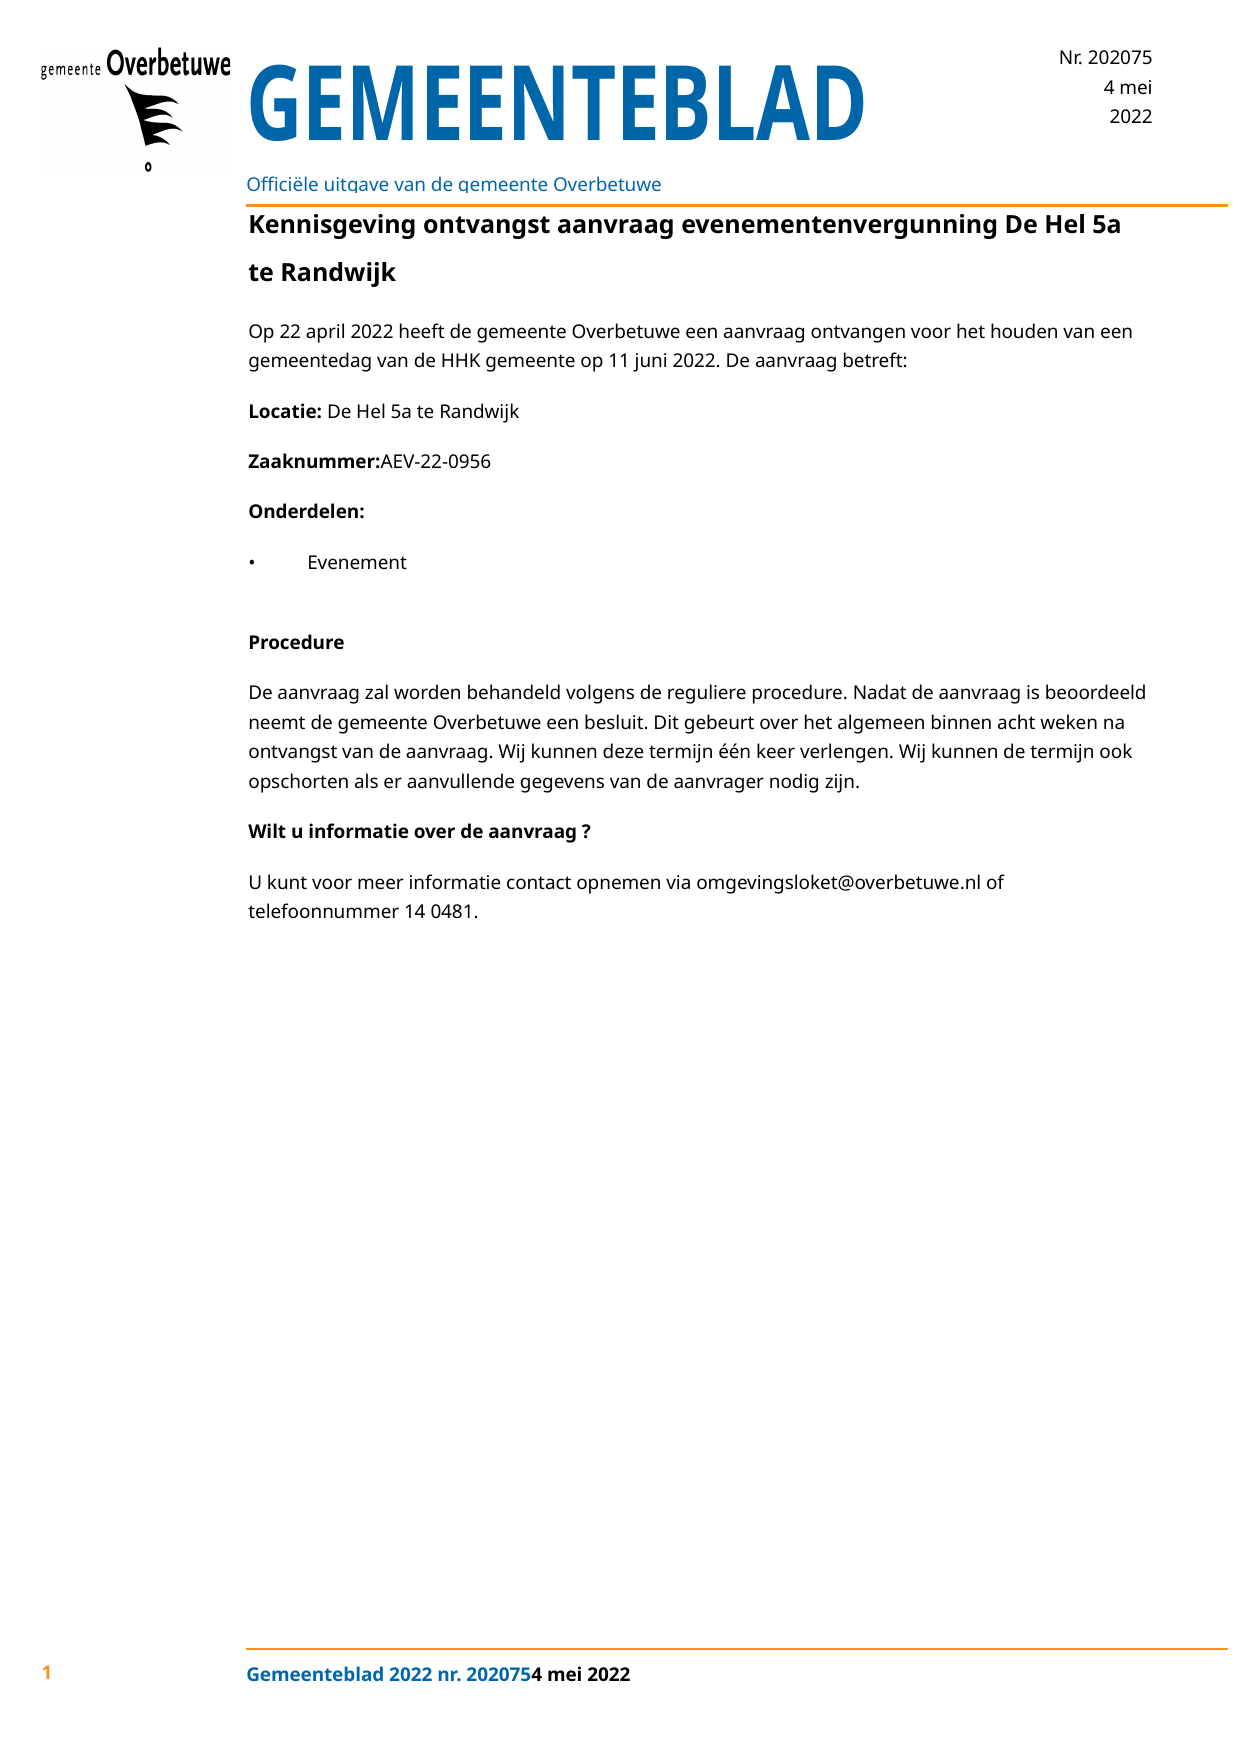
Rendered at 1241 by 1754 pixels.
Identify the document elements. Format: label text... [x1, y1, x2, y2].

text Procedure [248, 629, 1152, 655]
list Evenement [248, 549, 1152, 575]
text Wilt u informatie over de aanvraag ? [248, 819, 1152, 844]
text Kennisgeving ontvangst aanvraag evenementenvergunning De Hel 5a te Randwijk [248, 207, 1152, 288]
picture [41, 47, 231, 172]
text Locatie: De Hel 5a te Randwijk [248, 398, 1152, 424]
text U kunt voor meer informatie contact opnemen via omgevingsloket@overbetuwe.nl of telefoonnummer 14 0481. [248, 869, 1152, 924]
text Zaaknummer:AEV-22-0956 [248, 448, 1152, 474]
text Op 22 april 2022 heeft de gemeente Overbetuwe een aanvraag ontvangen voor het houden van een gemeentedag van de HHK gemeente op 11 juni 2022. De aanvraag betreft: [248, 318, 1152, 373]
text Onderdelen: [248, 499, 1152, 524]
text De aanvraag zal worden behandeld volgens de reguliere procedure. Nadat de aanvraag is beoordeeld neemt de gemeente Overbetuwe een besluit. Dit gebeurt over het algemeen binnen acht weken na ontvangst van de aanvraag. Wij kunnen deze termijn één keer verlengen. Wij kunnen de termijn ook opschorten als er aanvullende gegevens van de aanvrager nodig zijn. [248, 679, 1152, 794]
